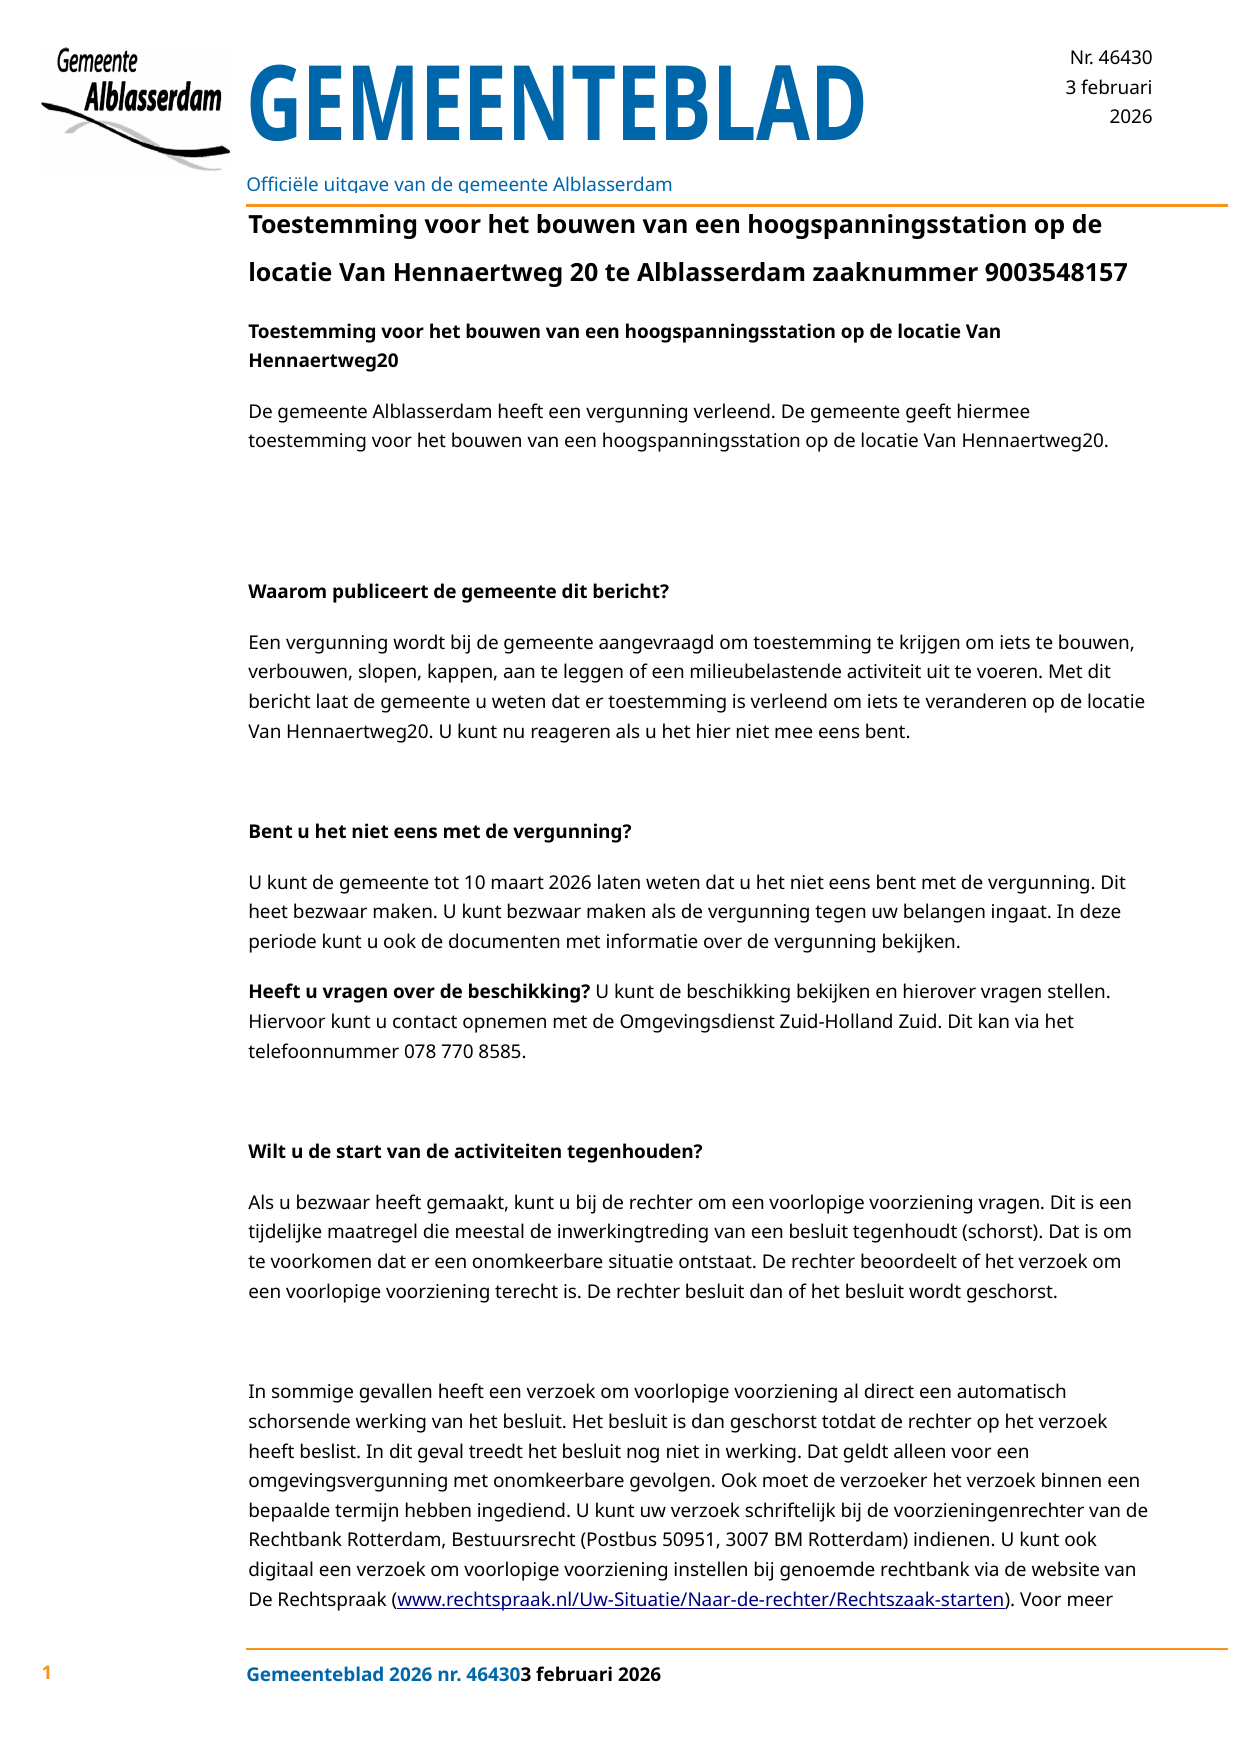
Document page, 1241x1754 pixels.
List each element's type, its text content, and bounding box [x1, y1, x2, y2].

text Toestemming voor het bouwen van een hoogspanningsstation op de locatie Van Hennaertweg 20 te Alblasserdam zaaknummer 9003548157 [248, 207, 1152, 288]
text Een vergunning wordt bij de gemeente aangevraagd om toestemming te krijgen om iets te bouwen, verbouwen, slopen, kappen, aan te leggen of een milieubelastende activiteit uit te voeren. Met dit bericht laat de gemeente u weten dat er toestemming is verleend om iets te veranderen op de locatie Van Hennaertweg20. U kunt nu reageren als u het hier niet mee eens bent. [248, 629, 1152, 744]
picture [41, 47, 231, 172]
text U kunt de gemeente tot 10 maart 2026 laten weten dat u het niet eens bent met de vergunning. Dit heet bezwaar maken. U kunt bezwaar maken als de vergunning tegen uw belangen ingaat. In deze periode kunt u ook de documenten met informatie over de vergunning bekijken. [248, 869, 1152, 954]
text In sommige gevallen heeft een verzoek om voorlopige voorziening al direct een automatisch schorsende werking van het besluit. Het besluit is dan geschorst totdat de rechter op het verzoek heeft beslist. In dit geval treedt het besluit nog niet in werking. Dat geldt alleen voor een omgevingsvergunning met onomkeerbare gevolgen. Ook moet de verzoeker het verzoek binnen een bepaalde termijn hebben ingediend. U kunt uw verzoek schriftelijk bij de voorzieningenrechter van de Rechtbank Rotterdam, Bestuursrecht (Postbus 50951, 3007 BM Rotterdam) indienen. U kunt ook digitaal een verzoek om voorlopige voorziening instellen bij genoemde rechtbank via de website van De Rechtspraak (www.rechtspraak.nl/Uw-Situatie/Naar-de-rechter/Rechtszaak-starten). Voor meer [248, 1379, 1152, 1612]
text Toestemming voor het bouwen van een hoogspanningsstation op de locatie Van Hennaertweg20 [248, 318, 1152, 373]
text Als u bezwaar heeft gemaakt, kunt u bij de rechter om een voorlopige voorziening vragen. Dit is een tijdelijke maatregel die meestal de inwerkingtreding van een besluit tegenhoudt (schorst). Dat is om te voorkomen dat er een onomkeerbare situatie ontstaat. De rechter beoordeelt of het verzoek om een voorlopige voorziening terecht is. De rechter besluit dan of het besluit wordt geschorst. [248, 1189, 1152, 1304]
text De gemeente Alblasserdam heeft een vergunning verleend. De gemeente geeft hiermee toestemming voor het bouwen van een hoogspanningsstation op de locatie Van Hennaertweg20. [248, 398, 1152, 453]
text Heeft u vragen over de beschikking? U kunt de beschikking bekijken en hierover vragen stellen. Hiervoor kunt u contact opnemen met de Omgevingsdienst Zuid-Holland Zuid. Dit kan via het telefoonnummer 078 770 8585. [248, 979, 1152, 1064]
text Wilt u de start van de activiteiten tegenhouden? [248, 1139, 1152, 1164]
text Waarom publiceert de gemeente dit bericht? [248, 579, 1152, 604]
text Bent u het niet eens met de vergunning? [248, 819, 1152, 844]
